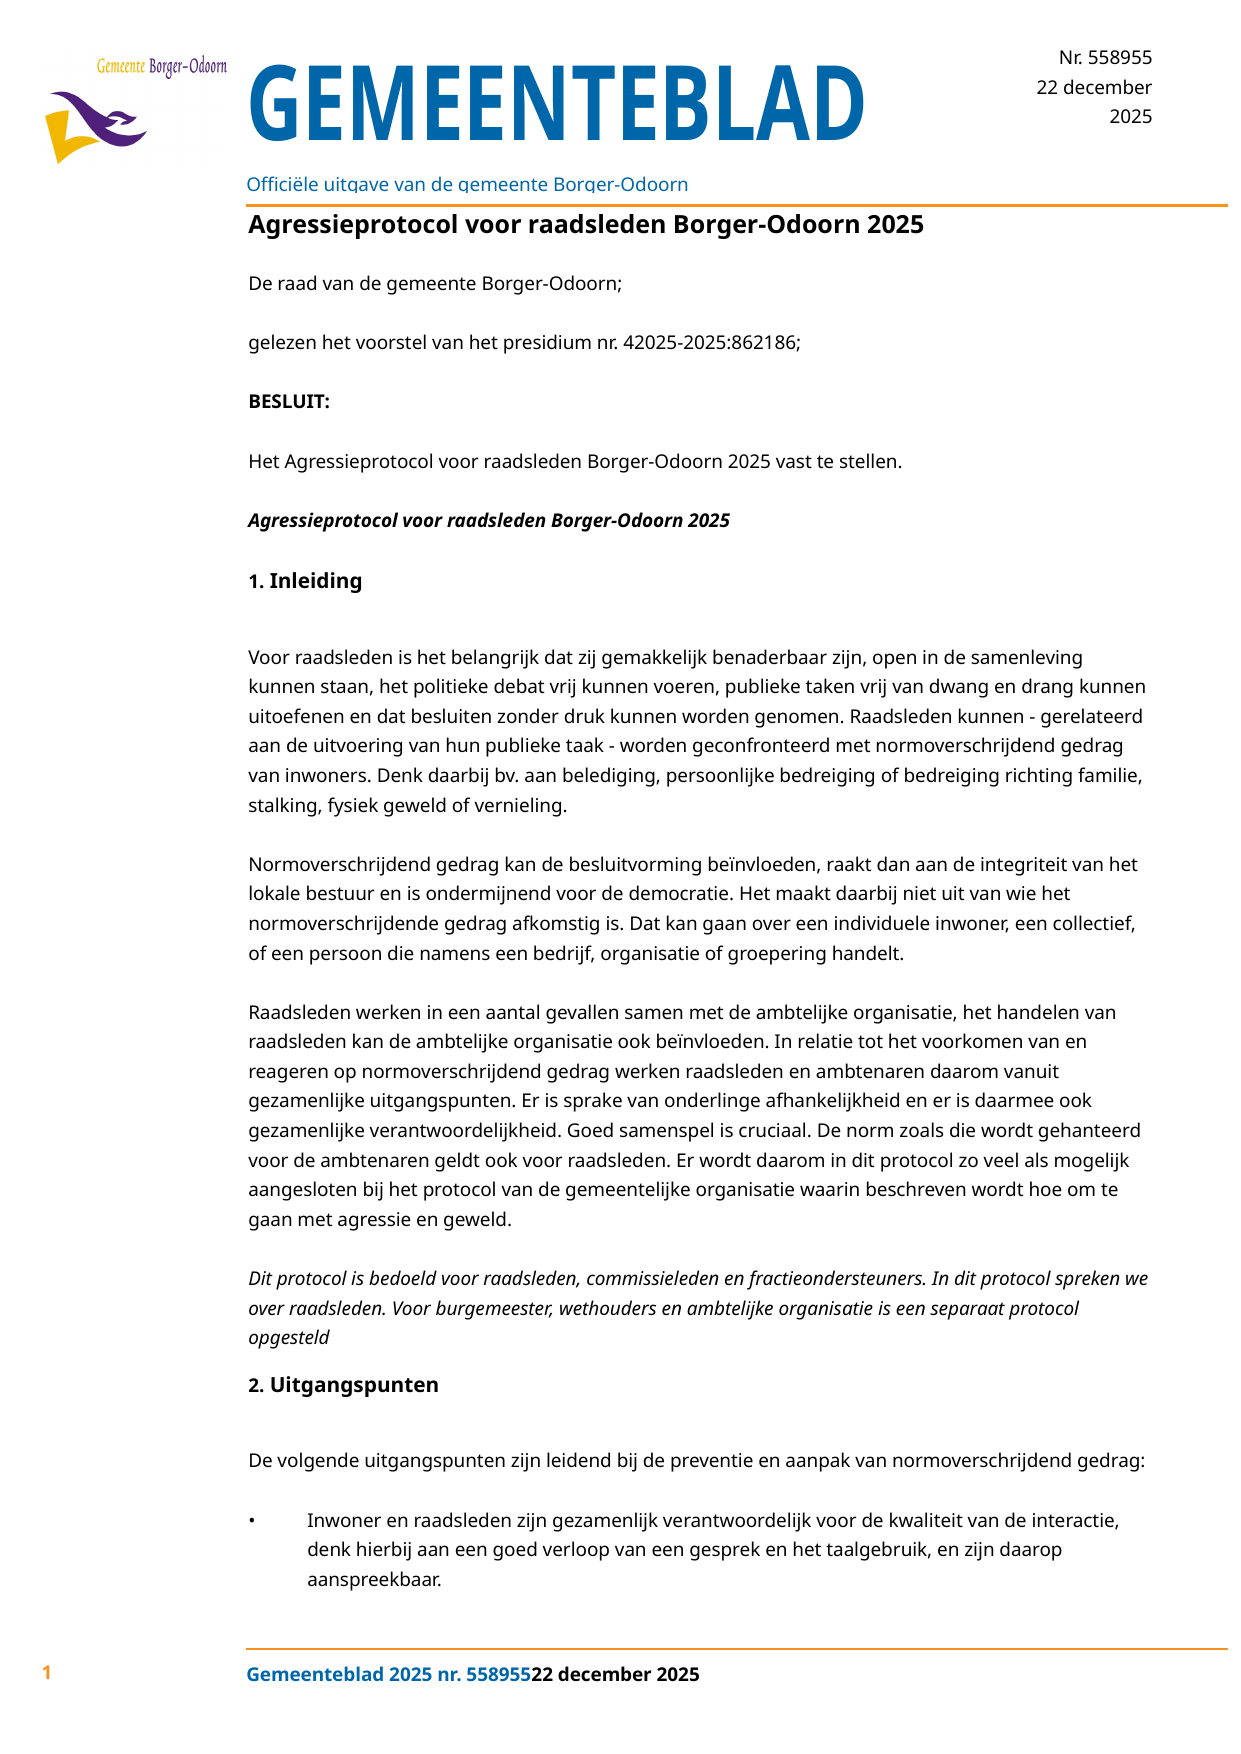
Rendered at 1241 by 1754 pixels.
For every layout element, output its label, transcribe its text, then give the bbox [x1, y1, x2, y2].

text Agressieprotocol voor raadsleden Borger-Odoorn 2025 [248, 507, 1152, 533]
text 2. Uitgangspunten [248, 1370, 1152, 1398]
text BESLUIT: [248, 389, 1152, 414]
text De raad van de gemeente Borger-Odoorn; [248, 270, 1152, 296]
list Inwoner en raadsleden zijn gezamenlijk verantwoordelijk voor de kwaliteit van de interactie, denk hierbij aan een goed verloop van een gesprek en het taalgebruik, en zijn daarop aanspreekbaar. [248, 1507, 1152, 1592]
text Normoverschrijdend gedrag kan de besluitvorming beïnvloeden, raakt dan aan de integriteit van het lokale bestuur en is ondermijnend voor de democratie. Het maakt daarbij niet uit van wie het normoverschrijdende gedrag afkomstig is. Dat kan gaan over een individuele inwoner, een collectief, of een persoon die namens een bedrijf, organisatie of groepering handelt. [248, 851, 1152, 965]
text Het Agressieprotocol voor raadsleden Borger-Odoorn 2025 vast te stellen. [248, 448, 1152, 473]
text Voor raadsleden is het belangrijk dat zij gemakkelijk benaderbaar zijn, open in de samenleving kunnen staan, het politieke debat vrij kunnen voeren, publieke taken vrij van dwang en drang kunnen uitoefenen en dat besluiten zonder druk kunnen worden genomen. Raadsleden kunnen - gerelateerd aan de uitvoering van hun publieke taak - worden geconfronteerd met normoverschrijdend gedrag van inwoners. Denk daarbij bv. aan belediging, persoonlijke bedreiging of bedreiging richting familie, stalking, fysiek geweld of vernieling. [248, 644, 1152, 817]
text 1. Inleiding [248, 566, 1152, 594]
text Agressieprotocol voor raadsleden Borger-Odoorn 2025 [248, 207, 1152, 241]
text De volgende uitgangspunten zijn leidend bij de preventie en aanpak van normoverschrijdend gedrag: [248, 1448, 1152, 1473]
picture [41, 47, 231, 172]
text Dit protocol is bedoeld voor raadsleden, commissieleden en fractieondersteuners. In dit protocol spreken we over raadsleden. Voor burgemeester, wethouders en ambtelijke organisatie is een separaat protocol opgesteld [248, 1265, 1152, 1350]
text gelezen het voorstel van het presidium nr. 42025-2025:862186; [248, 329, 1152, 355]
text Raadsleden werken in een aantal gevallen samen met de ambtelijke organisatie, het handelen van raadsleden kan de ambtelijke organisatie ook beïnvloeden. In relatie tot het voorkomen van en reageren op normoverschrijdend gedrag werken raadsleden en ambtenaren daarom vanuit gezamenlijke uitgangspunten. Er is sprake van onderlinge afhankelijkheid en er is daarmee ook gezamenlijke verantwoordelijkheid. Goed samenspel is cruciaal. De norm zoals die wordt gehanteerd voor de ambtenaren geldt ook voor raadsleden. Er wordt daarom in dit protocol zo veel als mogelijk aangesloten bij het protocol van de gemeentelijke organisatie waarin beschreven wordt hoe om te gaan met agressie en geweld. [248, 999, 1152, 1232]
